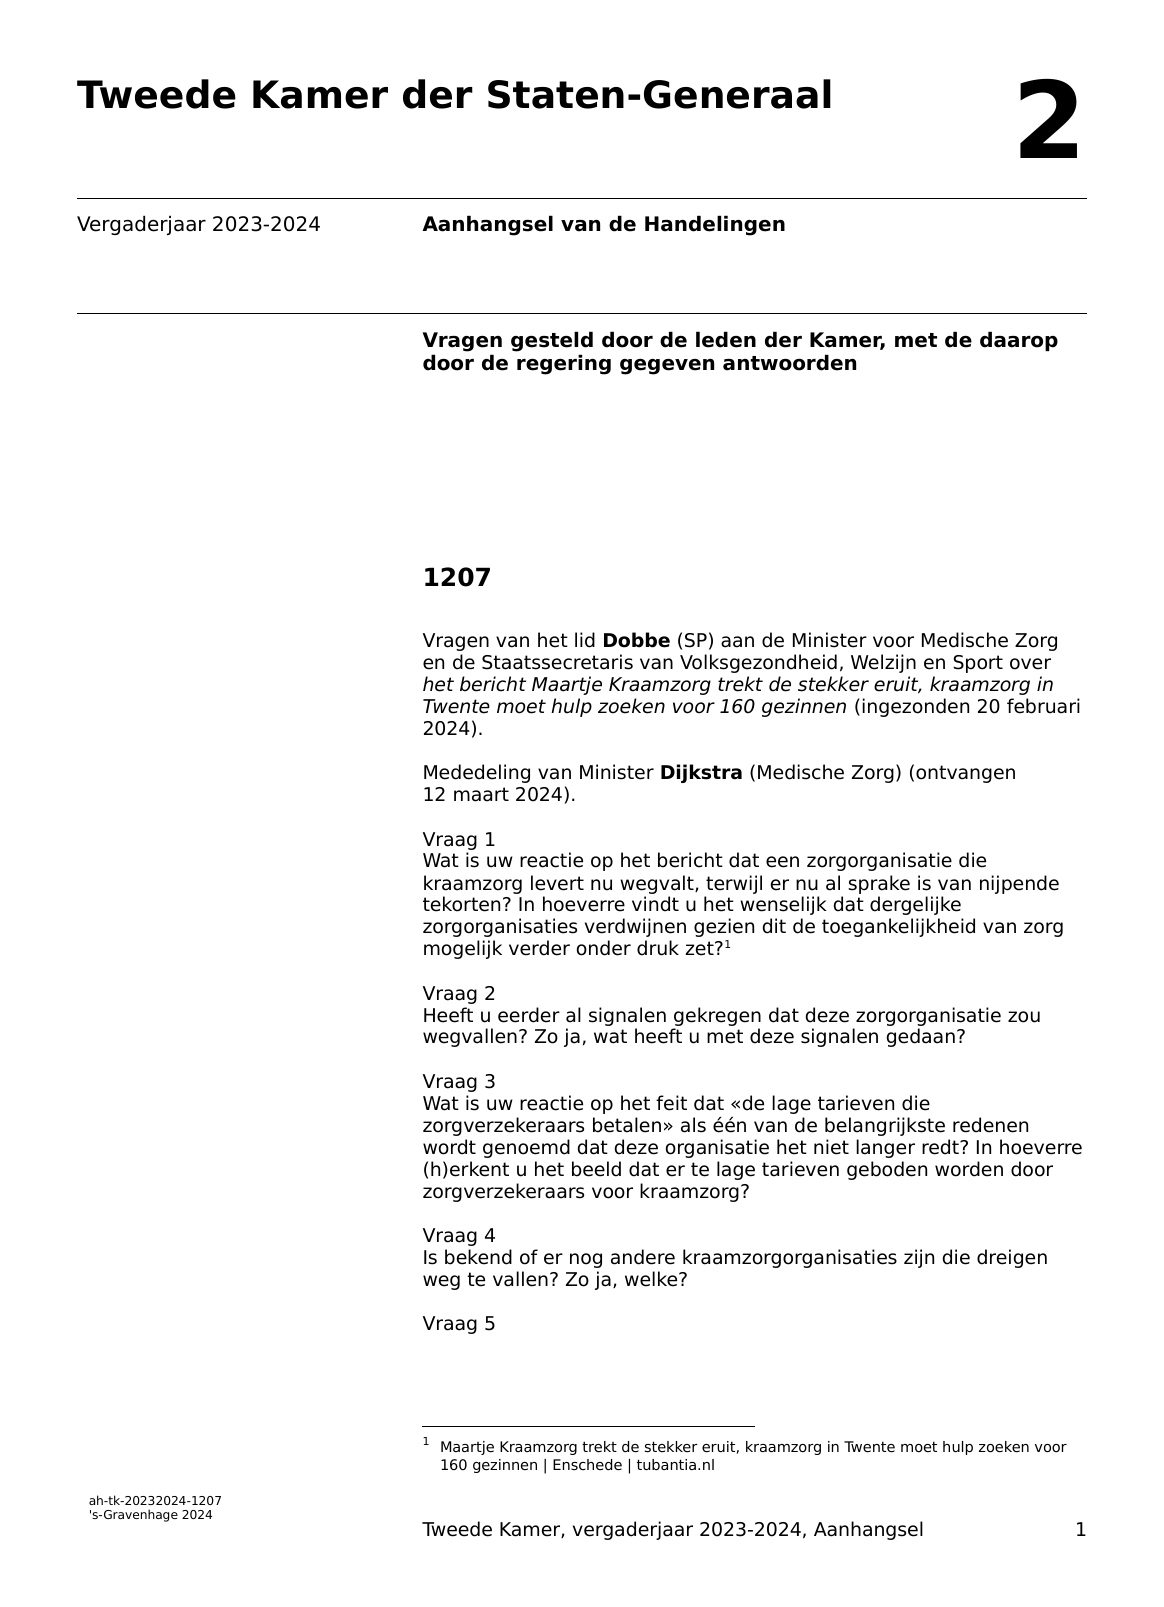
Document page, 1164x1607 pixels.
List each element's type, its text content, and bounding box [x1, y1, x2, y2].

table_cell Vragen gesteld door de leden der Kamer, met de daarop door de regering gegeven antwoorden [422, 314, 1087, 375]
text Heeft u eerder al signalen gekregen dat deze zorgorganisatie zou wegvallen? Zo ja, wat heeft u met deze signalen gedaan? [422, 1004, 1087, 1048]
text 's-Gravenhage 2024 [88, 1508, 323, 1522]
text Wat is uw reactie op het bericht dat een zorgorganisatie die kraamzorg levert nu wegvalt, terwijl er nu al sprake is van nijpende tekorten? In hoeverre vindt u het wenselijk dat dergelijke zorgorganisaties verdwijnen gezien dit de toegankelijkheid van zorg mogelijk verder onder druk zet? [422, 850, 1087, 960]
text Vraag 1 [422, 828, 1087, 850]
text Vraag 3 [422, 1071, 1087, 1093]
table_header Tweede Kamer der Staten-Generaal [77, 59, 886, 198]
text Vragen van het lid Dobbe (SP) aan de Minister voor Medische Zorg en de Staatssecretaris van Volksgezondheid, Welzijn en Sport over het bericht Maartje Kraamzorg trekt de stekker eruit, kraamzorg in Twente moet hulp zoeken voor 160 gezinnen (ingezonden 20 februari 2024). [422, 630, 1087, 740]
table_header 2 [886, 59, 1087, 198]
table_cell [77, 314, 422, 375]
table_cell Aanhangsel van de Handelingen [422, 199, 1087, 313]
text Maartje Kraamzorg trekt de stekker eruit, kraamzorg in Twente moet hulp zoeken voor 160 gezinnen | Enschede | tubantia.nl [422, 1435, 1087, 1474]
text Wat is uw reactie op het feit dat «de lage tarieven die zorgverzekeraars betalen» als één van de belangrijkste redenen wordt genoemd dat deze organisatie het niet langer redt? In hoeverre (h)erkent u het beeld dat er te lage tarieven geboden worden door zorgverzekeraars voor kraamzorg? [422, 1093, 1087, 1202]
text Vraag 4 [422, 1225, 1087, 1247]
text ah-tk-20232024-1207 [88, 1494, 323, 1508]
text Vraag 5 [422, 1313, 1087, 1335]
text Vraag 2 [422, 982, 1087, 1004]
text Mededeling van Minister Dijkstra (Medische Zorg) (ontvangen 12 maart 2024). [422, 762, 1087, 806]
table_cell Vergaderjaar 2023-2024 [77, 199, 422, 313]
text Is bekend of er nog andere kraamzorgorganisaties zijn die dreigen weg te vallen? Zo ja, welke? [422, 1247, 1087, 1291]
text 1207 [422, 563, 1087, 592]
